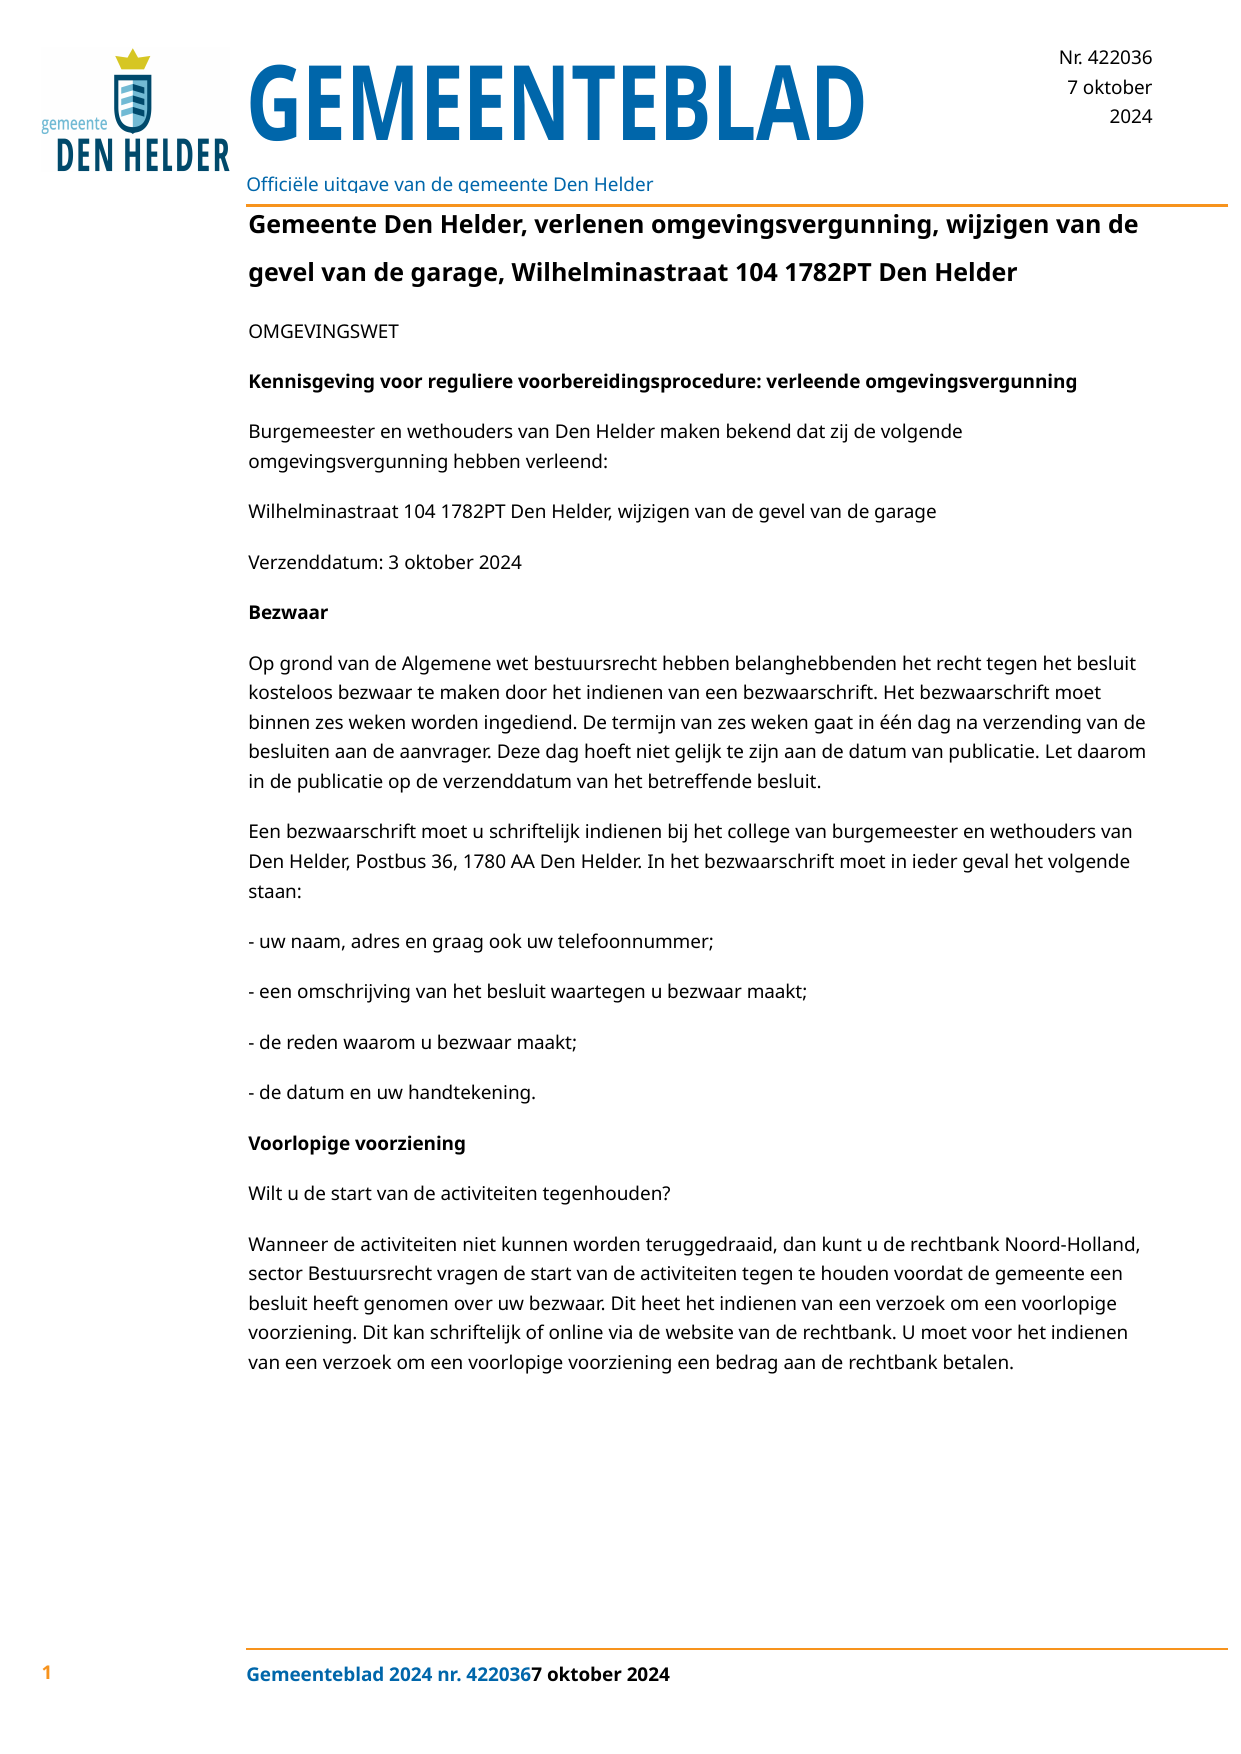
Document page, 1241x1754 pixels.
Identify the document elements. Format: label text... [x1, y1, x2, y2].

text Kennisgeving voor reguliere voorbereidingsprocedure: verleende omgevingsvergunning [248, 368, 1152, 394]
picture [220, 160, 224, 172]
text Bezwaar [248, 599, 1152, 625]
text Een bezwaarschrift moet u schriftelijk indienen bij het college van burgemeester en wethouders van Den Helder, Postbus 36, 1780 AA Den Helder. In het bezwaarschrift moet in ieder geval het volgende staan: [248, 819, 1152, 904]
text - de reden waarom u bezwaar maakt; [248, 1029, 1152, 1055]
text Gemeente Den Helder, verlenen omgevingsvergunning, wijzigen van de gevel van de garage, Wilhelminastraat 104 1782PT Den Helder [248, 207, 1152, 288]
text Op grond van de Algemene wet bestuursrecht hebben belanghebbenden het recht tegen het besluit kosteloos bezwaar te maken door het indienen van een bezwaarschrift. Het bezwaarschrift moet binnen zes weken worden ingediend. De termijn van zes weken gaat in één dag na verzending van de besluiten aan de aanvrager. Deze dag hoeft niet gelijk te zijn aan de datum van publicatie. Let daarom in de publicatie op de verzenddatum van het betreffende besluit. [248, 650, 1152, 794]
picture [100, 154, 106, 172]
text - een omschrijving van het besluit waartegen u bezwaar maakt; [248, 979, 1152, 1004]
text Wanneer de activiteiten niet kunnen worden teruggedraaid, dan kunt u de rechtbank Noord-Holland, sector Bestuursrecht vragen de start van de activiteiten tegen te houden voordat de gemeente een besluit heeft genomen over uw bezwaar. Dit heet het indienen van een verzoek om een voorlopige voorziening. Dit kan schriftelijk of online via de website van de rechtbank. U moet voor het indienen van een verzoek om een voorlopige voorziening een bedrag aan de rechtbank betalen. [248, 1231, 1152, 1375]
text - uw naam, adres en graag ook uw telefoonnummer; [248, 928, 1152, 954]
text Wilt u de start van de activiteiten tegenhouden? [248, 1180, 1152, 1206]
picture [130, 157, 135, 172]
picture [41, 47, 231, 172]
text - de datum en uw handtekening. [248, 1079, 1152, 1105]
text Verzenddatum: 3 oktober 2024 [248, 549, 1152, 575]
text Voorlopige voorziening [248, 1130, 1152, 1156]
picture [182, 144, 187, 165]
text OMGEVINGSWET [248, 318, 1152, 344]
picture [63, 144, 68, 165]
text Wilhelminastraat 104 1782PT Den Helder, wijzigen van de gevel van de garage [248, 499, 1152, 524]
text Burgemeester en wethouders van Den Helder maken bekend dat zij de volgende omgevingsvergunning hebben verleend: [248, 419, 1152, 474]
